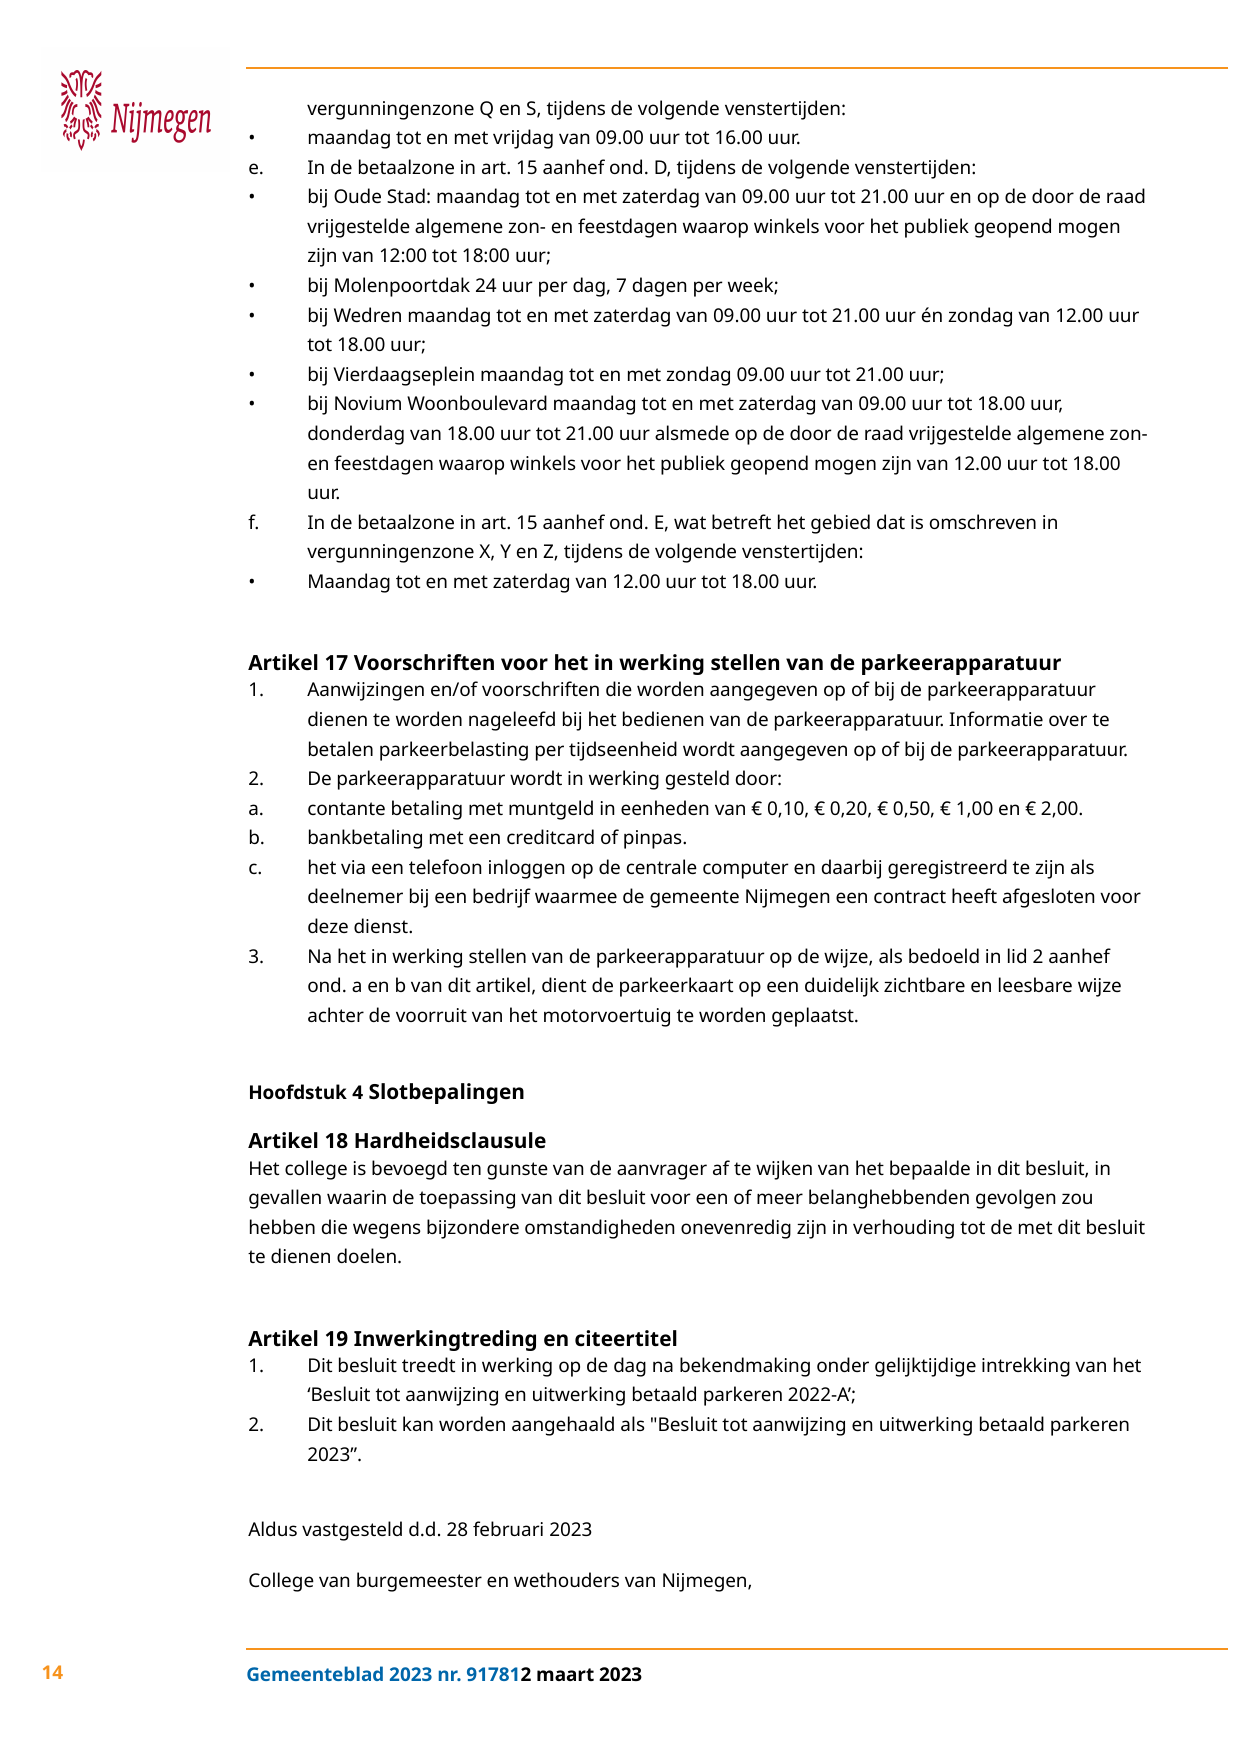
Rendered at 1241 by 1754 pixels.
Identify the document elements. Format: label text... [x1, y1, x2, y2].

list bij Wedren maandag tot en met zaterdag van 09.00 uur tot 21.00 uur én zondag van 12.00 uur tot 18.00 uur; [248, 302, 1152, 357]
list De parkeerapparatuur wordt in werking gesteld door: [248, 765, 1152, 791]
text College van burgemeester en wethouders van Nijmegen, [248, 1567, 1152, 1593]
list Aanwijzingen en/of voorschriften die worden aangegeven op of bij de parkeerapparatuur dienen te worden nageleefd bij het bedienen van de parkeerapparatuur. Informatie over te betalen parkeerbelasting per tijdseenheid wordt aangegeven op of bij de parkeerapparatuur. [248, 677, 1152, 761]
picture [41, 47, 231, 172]
text Aldus vastgesteld d.d. 28 februari 2023 [248, 1516, 1152, 1542]
list Dit besluit treedt in werking op de dag na bekendmaking onder gelijktijdige intrekking van het ‘Besluit tot aanwijzing en uitwerking betaald parkeren 2022-A’; [248, 1352, 1152, 1407]
list het via een telefoon inloggen op de centrale computer en daarbij geregistreerd te zijn als deelnemer bij een bedrijf waarmee de gemeente Nijmegen een contract heeft afgesloten voor deze dienst. [248, 854, 1152, 939]
list Maandag tot en met zaterdag van 12.00 uur tot 18.00 uur. [248, 568, 1152, 594]
text Hoofdstuk 4 Slotbepalingen [248, 1077, 1152, 1106]
text Artikel 19 Inwerkingtreding en citeertitel [248, 1324, 1152, 1352]
text Het college is bevoegd ten gunste van de aanvrager af te wijken van het bepaalde in dit besluit, in gevallen waarin de toepassing van dit besluit voor een of meer belanghebbenden gevolgen zou hebben die wegens bijzondere omstandigheden onevenredig zijn in verhouding tot de met dit besluit te dienen doelen. [248, 1155, 1152, 1269]
list Na het in werking stellen van de parkeerapparatuur op de wijze, als bedoeld in lid 2 aanhef ond. a en b van dit artikel, dient de parkeerkaart op een duidelijk zichtbare en leesbare wijze achter de voorruit van het motorvoertuig te worden geplaatst. [248, 943, 1152, 1028]
list bankbetaling met een creditcard of pinpas. [248, 824, 1152, 850]
text Artikel 17 Voorschriften voor het in werking stellen van de parkeerapparatuur [248, 648, 1152, 677]
list contante betaling met muntgeld in eenheden van € 0,10, € 0,20, € 0,50, € 1,00 en € 2,00. [248, 795, 1152, 821]
list bij Oude Stad: maandag tot en met zaterdag van 09.00 uur tot 21.00 uur en op de door de raad vrijgestelde algemene zon- en feestdagen waarop winkels voor het publiek geopend mogen zijn van 12:00 tot 18:00 uur; [248, 183, 1152, 268]
list In de betaalzone in art. 15 aanhef ond. E, wat betreft het gebied dat is omschreven in vergunningenzone X, Y en Z, tijdens de volgende venstertijden: [248, 509, 1152, 564]
text Artikel 18 Hardheidsclausule [248, 1126, 1152, 1155]
list bij Vierdaagseplein maandag tot en met zondag 09.00 uur tot 21.00 uur; [248, 361, 1152, 387]
list vergunningenzone Q en S, tijdens de volgende venstertijden: [248, 95, 1152, 121]
list bij Molenpoortdak 24 uur per dag, 7 dagen per week; [248, 272, 1152, 298]
list maandag tot en met vrijdag van 09.00 uur tot 16.00 uur. [248, 124, 1152, 150]
list Dit besluit kan worden aangehaald als "Besluit tot aanwijzing en uitwerking betaald parkeren 2023”. [248, 1411, 1152, 1467]
list bij Novium Woonboulevard maandag tot en met zaterdag van 09.00 uur tot 18.00 uur, donderdag van 18.00 uur tot 21.00 uur alsmede op de door de raad vrijgestelde algemene zon- en feestdagen waarop winkels voor het publiek geopend mogen zijn van 12.00 uur tot 18.00 uur. [248, 391, 1152, 505]
list In de betaalzone in art. 15 aanhef ond. D, tijdens de volgende venstertijden: [248, 154, 1152, 180]
